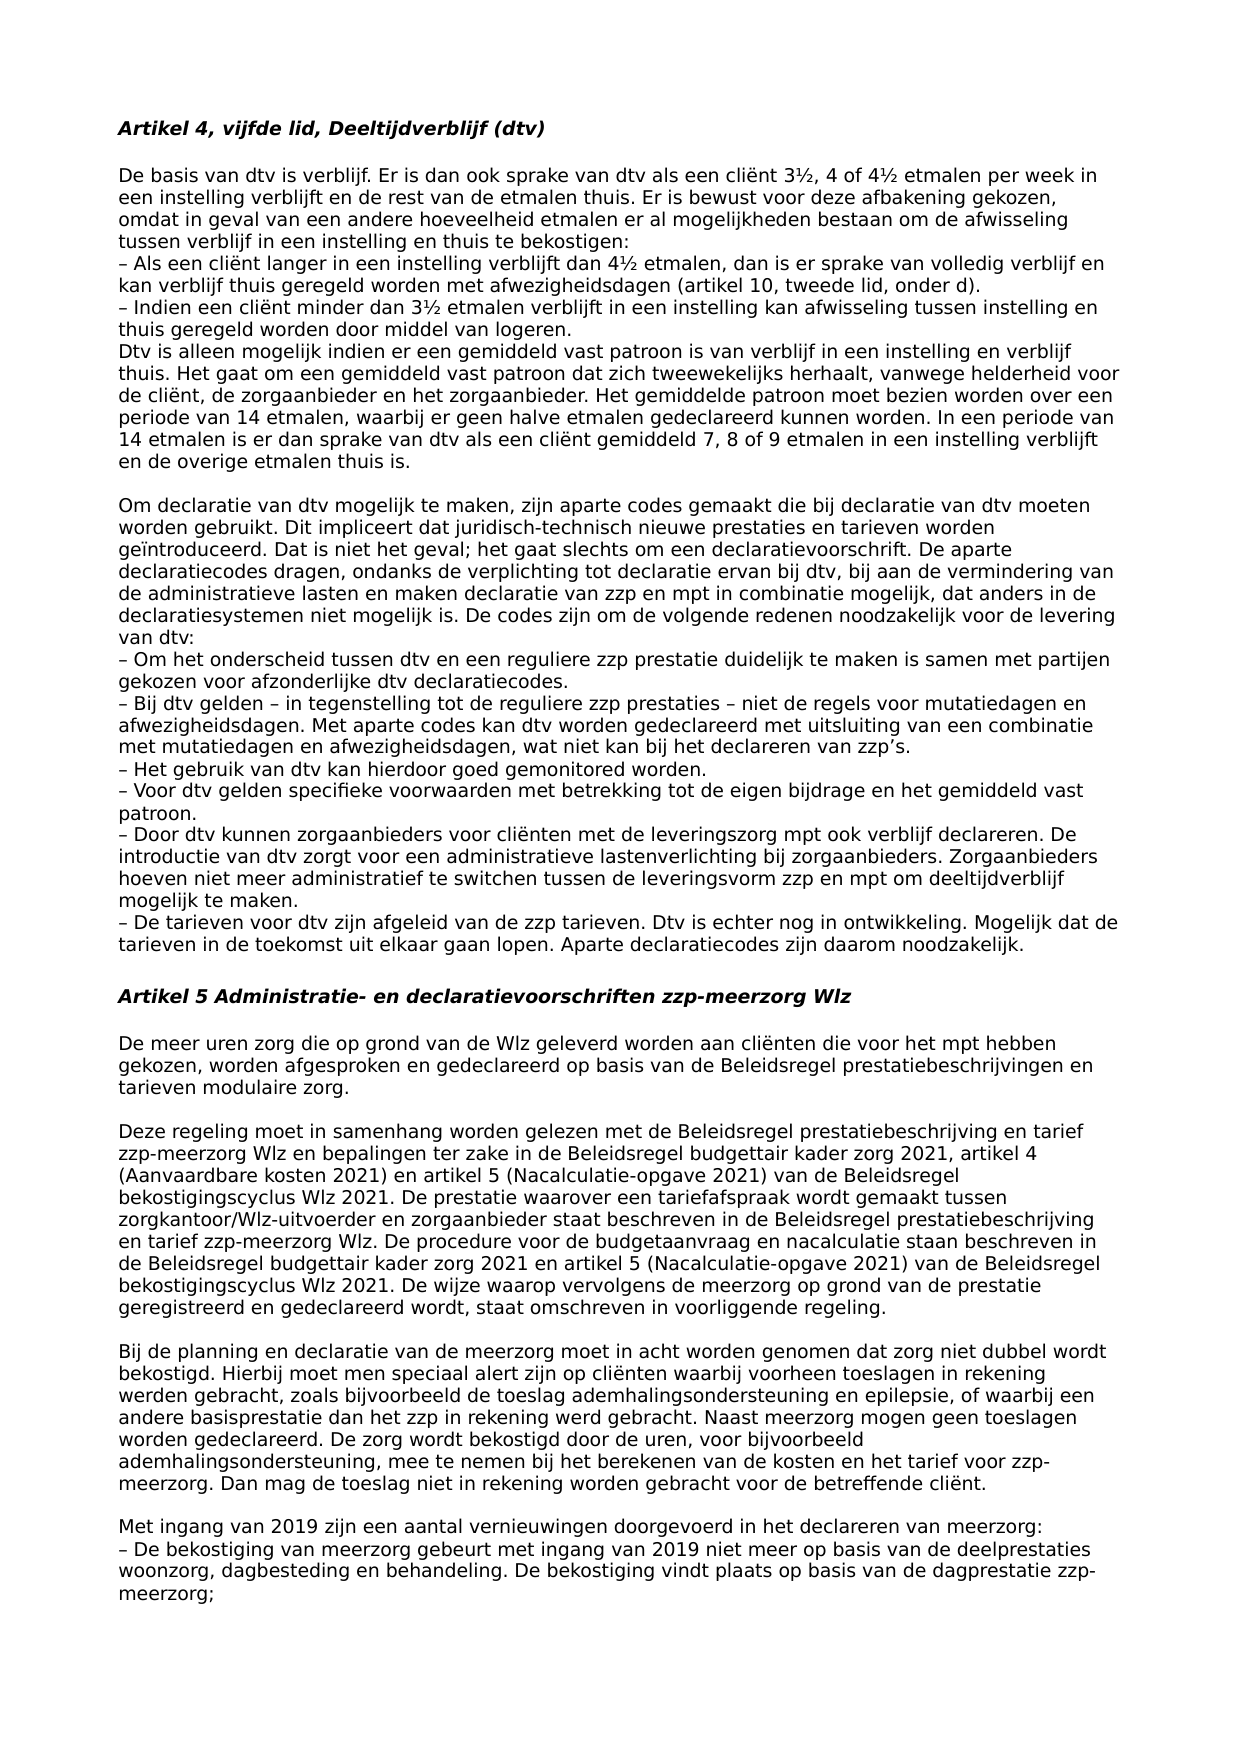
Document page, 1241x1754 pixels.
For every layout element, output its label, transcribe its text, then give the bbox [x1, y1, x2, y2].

text – Als een cliënt langer in een instelling verblijft dan 4½ etmalen, dan is er sprake van volledig verblijf en kan verblijf thuis geregeld worden met afwezigheidsdagen (artikel 10, tweede lid, onder d). [118, 253, 1122, 297]
text Bij de planning en declaratie van de meerzorg moet in acht worden genomen dat zorg niet dubbel wordt bekostigd. Hierbij moet men speciaal alert zijn op cliënten waarbij voorheen toeslagen in rekening werden gebracht, zoals bijvoorbeeld de toeslag ademhalingsondersteuning en epilepsie, of waarbij een andere basisprestatie dan het zzp in rekening werd gebracht. Naast meerzorg mogen geen toeslagen worden gedeclareerd. De zorg wordt bekostigd door de uren, voor bijvoorbeeld ademhalingsondersteuning, mee te nemen bij het berekenen van de kosten en het tarief voor zzp-meerzorg. Dan mag de toeslag niet in rekening worden gebracht voor de betreffende cliënt. [118, 1341, 1122, 1494]
text Deze regeling moet in samenhang worden gelezen met de Beleidsregel prestatiebeschrijving en tarief zzp-meerzorg Wlz en bepalingen ter zake in de Beleidsregel budgettair kader zorg 2021, artikel 4 (Aanvaardbare kosten 2021) en artikel 5 (Nacalculatie-opgave 2021) van de Beleidsregel bekostigingscyclus Wlz 2021. De prestatie waarover een tariefafspraak wordt gemaakt tussen zorgkantoor/Wlz-uitvoerder en zorgaanbieder staat beschreven in de Beleidsregel prestatiebeschrijving en tarief zzp-meerzorg Wlz. De procedure voor de budgetaanvraag en nacalculatie staan beschreven in de Beleidsregel budgettair kader zorg 2021 en artikel 5 (Nacalculatie-opgave 2021) van de Beleidsregel bekostigingscyclus Wlz 2021. De wijze waarop vervolgens de meerzorg op grond van de prestatie geregistreerd en gedeclareerd wordt, staat omschreven in voorliggende regeling. [118, 1121, 1122, 1319]
text – De tarieven voor dtv zijn afgeleid van de zzp tarieven. Dtv is echter nog in ontwikkeling. Mogelijk dat de tarieven in de toekomst uit elkaar gaan lopen. Aparte declaratiecodes zijn daarom noodzakelijk. [118, 912, 1122, 956]
text De basis van dtv is verblijf. Er is dan ook sprake van dtv als een cliënt 3½, 4 of 4½ etmalen per week in een instelling verblijft en de rest van de etmalen thuis. Er is bewust voor deze afbakening gekozen, omdat in geval van een andere hoeveelheid etmalen er al mogelijkheden bestaan om de afwisseling tussen verblijf in een instelling en thuis te bekostigen: [118, 165, 1122, 253]
text Met ingang van 2019 zijn een aantal vernieuwingen doorgevoerd in het declareren van meerzorg: [118, 1516, 1122, 1538]
text Om declaratie van dtv mogelijk te maken, zijn aparte codes gemaakt die bij declaratie van dtv moeten worden gebruikt. Dit impliceert dat juridisch-technisch nieuwe prestaties en tarieven worden geïntroduceerd. Dat is niet het geval; het gaat slechts om een declaratievoorschrift. De aparte declaratiecodes dragen, ondanks de verplichting tot declaratie ervan bij dtv, bij aan de vermindering van de administratieve lasten en maken declaratie van zzp en mpt in combinatie mogelijk, dat anders in de declaratiesystemen niet mogelijk is. De codes zijn om de volgende redenen noodzakelijk voor de levering van dtv: [118, 495, 1122, 648]
subtitle Artikel 4, vijfde lid, Deeltijdverblijf (dtv) [118, 118, 1122, 140]
text – Voor dtv gelden specifieke voorwaarden met betrekking tot de eigen bijdrage en het gemiddeld vast patroon. [118, 780, 1122, 824]
text – Door dtv kunnen zorgaanbieders voor cliënten met de leveringszorg mpt ook verblijf declareren. De introductie van dtv zorgt voor een administratieve lastenverlichting bij zorgaanbieders. Zorgaanbieders hoeven niet meer administratief te switchen tussen de leveringsvorm zzp en mpt om deeltijdverblijf mogelijk te maken. [118, 824, 1122, 912]
subtitle Artikel 5 Administratie- en declaratievoorschriften zzp-meerzorg Wlz [118, 986, 1122, 1008]
text – De bekostiging van meerzorg gebeurt met ingang van 2019 niet meer op basis van de deelprestaties woonzorg, dagbesteding en behandeling. De bekostiging vindt plaats op basis van de dagprestatie zzp-meerzorg; [118, 1538, 1122, 1604]
text – Bij dtv gelden – in tegenstelling tot de reguliere zzp prestaties – niet de regels voor mutatiedagen en afwezigheidsdagen. Met aparte codes kan dtv worden gedeclareerd met uitsluiting van een combinatie met mutatiedagen en afwezigheidsdagen, wat niet kan bij het declareren van zzp’s. [118, 692, 1122, 758]
text – Indien een cliënt minder dan 3½ etmalen verblijft in een instelling kan afwisseling tussen instelling en thuis geregeld worden door middel van logeren. [118, 297, 1122, 341]
text Dtv is alleen mogelijk indien er een gemiddeld vast patroon is van verblijf in een instelling en verblijf thuis. Het gaat om een gemiddeld vast patroon dat zich tweewekelijks herhaalt, vanwege helderheid voor de cliënt, de zorgaanbieder en het zorgaanbieder. Het gemiddelde patroon moet bezien worden over een periode van 14 etmalen, waarbij er geen halve etmalen gedeclareerd kunnen worden. In een periode van 14 etmalen is er dan sprake van dtv als een cliënt gemiddeld 7, 8 of 9 etmalen in een instelling verblijft en de overige etmalen thuis is. [118, 341, 1122, 473]
text – Om het onderscheid tussen dtv en een reguliere zzp prestatie duidelijk te maken is samen met partijen gekozen voor afzonderlijke dtv declaratiecodes. [118, 648, 1122, 692]
text De meer uren zorg die op grond van de Wlz geleverd worden aan cliënten die voor het mpt hebben gekozen, worden afgesproken en gedeclareerd op basis van de Beleidsregel prestatiebeschrijvingen en tarieven modulaire zorg. [118, 1033, 1122, 1099]
text – Het gebruik van dtv kan hierdoor goed gemonitored worden. [118, 758, 1122, 780]
